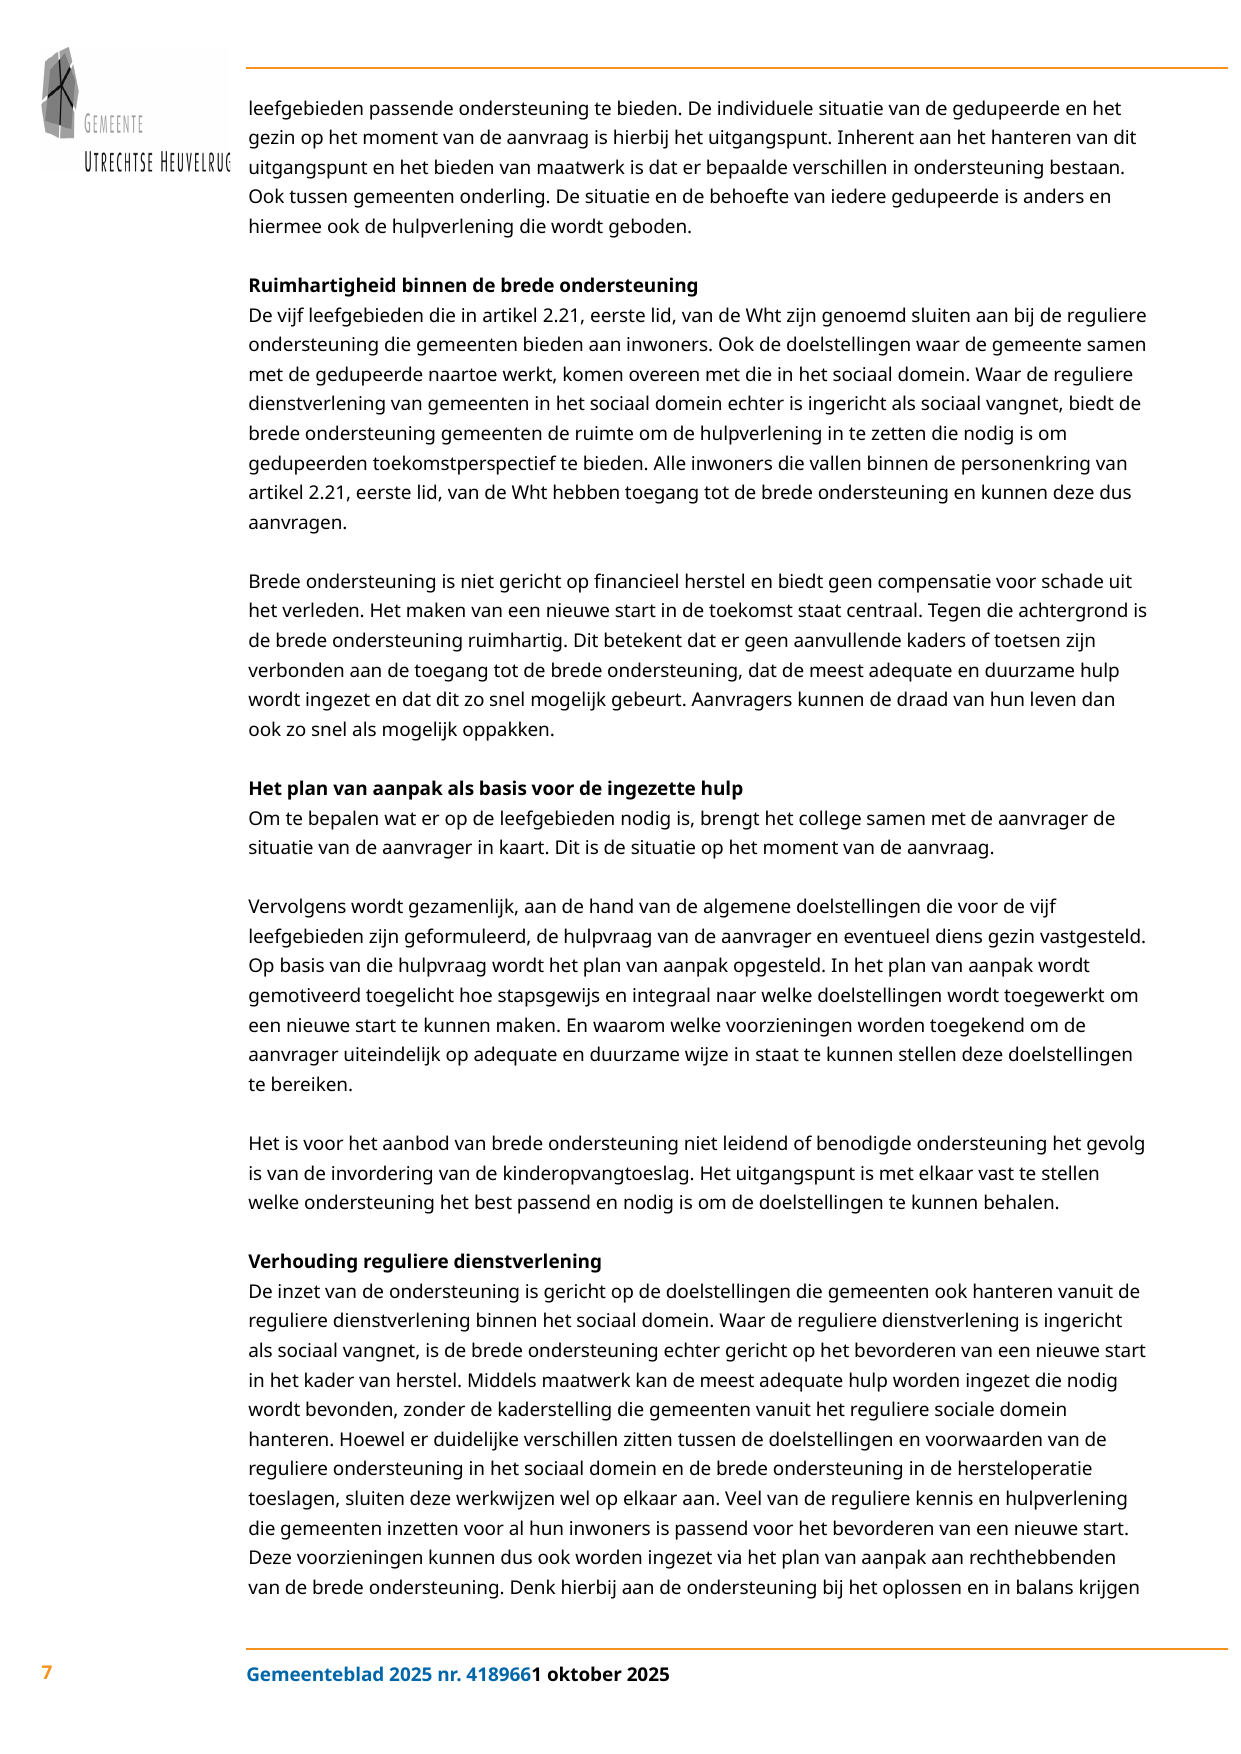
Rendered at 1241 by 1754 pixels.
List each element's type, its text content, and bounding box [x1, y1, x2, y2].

text Vervolgens wordt gezamenlijk, aan de hand van de algemene doelstellingen die voor de vijf leefgebieden zijn geformuleerd, de hulpvraag van de aanvrager en eventueel diens gezin vastgesteld. Op basis van die hulpvraag wordt het plan van aanpak opgesteld. In het plan van aanpak wordt gemotiveerd toegelicht hoe stapsgewijs en integraal naar welke doelstellingen wordt toegewerkt om een nieuwe start te kunnen maken. En waarom welke voorzieningen worden toegekend om de aanvrager uiteindelijk op adequate en duurzame wijze in staat te kunnen stellen deze doelstellingen te bereiken. [248, 893, 1152, 1097]
text Verhouding reguliere dienstverlening [248, 1248, 1152, 1274]
text Het plan van aanpak als basis voor de ingezette hulp [248, 775, 1152, 801]
text Brede ondersteuning is niet gericht op financieel herstel en biedt geen compensatie voor schade uit het verleden. Het maken van een nieuwe start in de toekomst staat centraal. Tegen die achtergrond is de brede ondersteuning ruimhartig. Dit betekent dat er geen aanvullende kaders of toetsen zijn verbonden aan de toegang tot de brede ondersteuning, dat de meest adequate en duurzame hulp wordt ingezet en dat dit zo snel mogelijk gebeurt. Aanvragers kunnen de draad van hun leven dan ook zo snel als mogelijk oppakken. [248, 568, 1152, 742]
text Ruimhartigheid binnen de brede ondersteuning [248, 272, 1152, 298]
text leefgebieden passende ondersteuning te bieden. De individuele situatie van de gedupeerde en het gezin op het moment van de aanvraag is hierbij het uitgangspunt. Inherent aan het hanteren van dit uitgangspunt en het bieden van maatwerk is dat er bepaalde verschillen in ondersteuning bestaan. Ook tussen gemeenten onderling. De situatie en de behoefte van iedere gedupeerde is anders en hiermee ook de hulpverlening die wordt geboden. [248, 95, 1152, 239]
text Om te bepalen wat er op de leefgebieden nodig is, brengt het college samen met de aanvrager de situatie van de aanvrager in kaart. Dit is de situatie op het moment van de aanvraag. [248, 805, 1152, 860]
text Het is voor het aanbod van brede ondersteuning niet leidend of benodigde ondersteuning het gevolg is van de invordering van de kinderopvangtoeslag. Het uitgangspunt is met elkaar vast te stellen welke ondersteuning het best passend en nodig is om de doelstellingen te kunnen behalen. [248, 1130, 1152, 1215]
text De inzet van de ondersteuning is gericht op de doelstellingen die gemeenten ook hanteren vanuit de reguliere dienstverlening binnen het sociaal domein. Waar de reguliere dienstverlening is ingericht als sociaal vangnet, is de brede ondersteuning echter gericht op het bevorderen van een nieuwe start in het kader van herstel. Middels maatwerk kan de meest adequate hulp worden ingezet die nodig wordt bevonden, zonder de kaderstelling die gemeenten vanuit het reguliere sociale domein hanteren. Hoewel er duidelijke verschillen zitten tussen de doelstellingen en voorwaarden van de reguliere ondersteuning in het sociaal domein en de brede ondersteuning in de hersteloperatie toeslagen, sluiten deze werkwijzen wel op elkaar aan. Veel van de reguliere kennis en hulpverlening die gemeenten inzetten voor al hun inwoners is passend voor het bevorderen van een nieuwe start. Deze voorzieningen kunnen dus ook worden ingezet via het plan van aanpak aan rechthebbenden van de brede ondersteuning. Denk hierbij aan de ondersteuning bij het oplossen en in balans krijgen [248, 1278, 1152, 1600]
picture [41, 47, 231, 172]
text De vijf leefgebieden die in artikel 2.21, eerste lid, van de Wht zijn genoemd sluiten aan bij de reguliere ondersteuning die gemeenten bieden aan inwoners. Ook de doelstellingen waar de gemeente samen met de gedupeerde naartoe werkt, komen overeen met die in het sociaal domein. Waar de reguliere dienstverlening van gemeenten in het sociaal domein echter is ingericht als sociaal vangnet, biedt de brede ondersteuning gemeenten de ruimte om de hulpverlening in te zetten die nodig is om gedupeerden toekomstperspectief te bieden. Alle inwoners die vallen binnen de personenkring van artikel 2.21, eerste lid, van de Wht hebben toegang tot de brede ondersteuning en kunnen deze dus aanvragen. [248, 302, 1152, 535]
